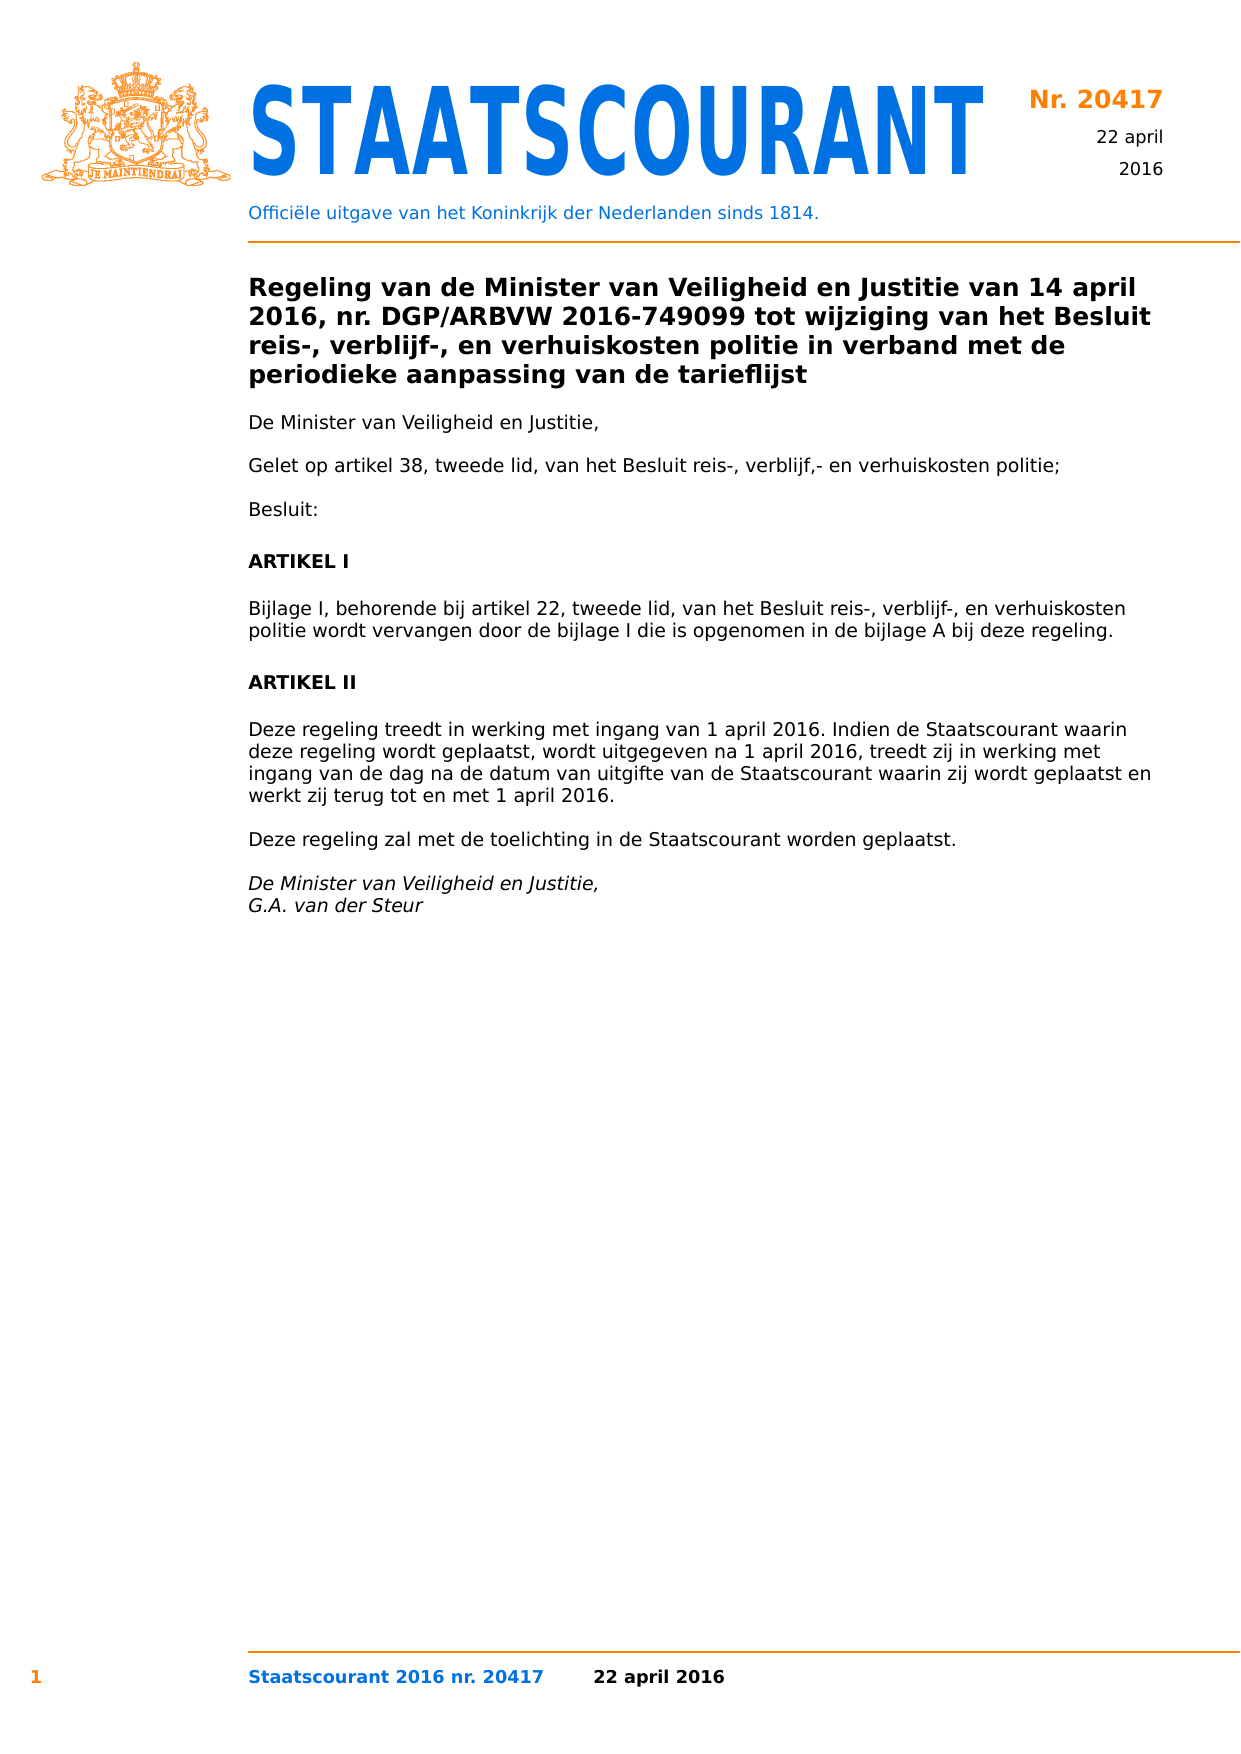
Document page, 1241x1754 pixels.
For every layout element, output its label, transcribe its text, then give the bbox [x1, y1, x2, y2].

table_cell 2016 [998, 153, 1240, 203]
subtitle ARTIKEL I [248, 551, 1163, 573]
table_header STAATSCOURANT [248, 62, 998, 203]
text Gelet op artikel 38, tweede lid, van het Besluit reis-, verblijf,- en verhuiskosten politie; [248, 455, 1163, 477]
text Deze regeling treedt in werking met ingang van 1 april 2016. Indien de Staatscourant waarin deze regeling wordt geplaatst, wordt uitgegeven na 1 april 2016, treedt zij in werking met ingang van de dag na de datum van uitgifte van de Staatscourant waarin zij wordt geplaatst en werkt zij terug tot en met 1 april 2016. [248, 719, 1163, 807]
subtitle ARTIKEL II [248, 672, 1163, 694]
text De Minister van Veiligheid en Justitie, G.A. van der Steur [248, 873, 1163, 917]
table_cell Officiële uitgave van het Koninkrijk der Nederlanden sinds 1814. [248, 203, 1240, 241]
text Deze regeling zal met de toelichting in de Staatscourant worden geplaatst. [248, 829, 1163, 851]
text De Minister van Veiligheid en Justitie, [248, 412, 1163, 433]
text Bijlage I, behorende bij artikel 22, tweede lid, van het Besluit reis-, verblijf-, en verhuiskosten politie wordt vervangen door de bijlage I die is opgenomen in de bijlage A bij deze regeling. [248, 598, 1163, 642]
table_header Nr. 20417 [998, 62, 1240, 121]
table_header [25, 62, 248, 241]
picture [41, 62, 231, 186]
subtitle Regeling van de Minister van Veiligheid en Justitie van 14 april 2016, nr. DGP/ARBVW 2016-749099 tot wijziging van het Besluit reis-, verblijf-, en verhuiskosten politie in verband met de periodieke aanpassing van de tarieflijst [248, 273, 1163, 390]
table_cell 22 april [998, 121, 1240, 153]
text Besluit: [248, 499, 1163, 521]
